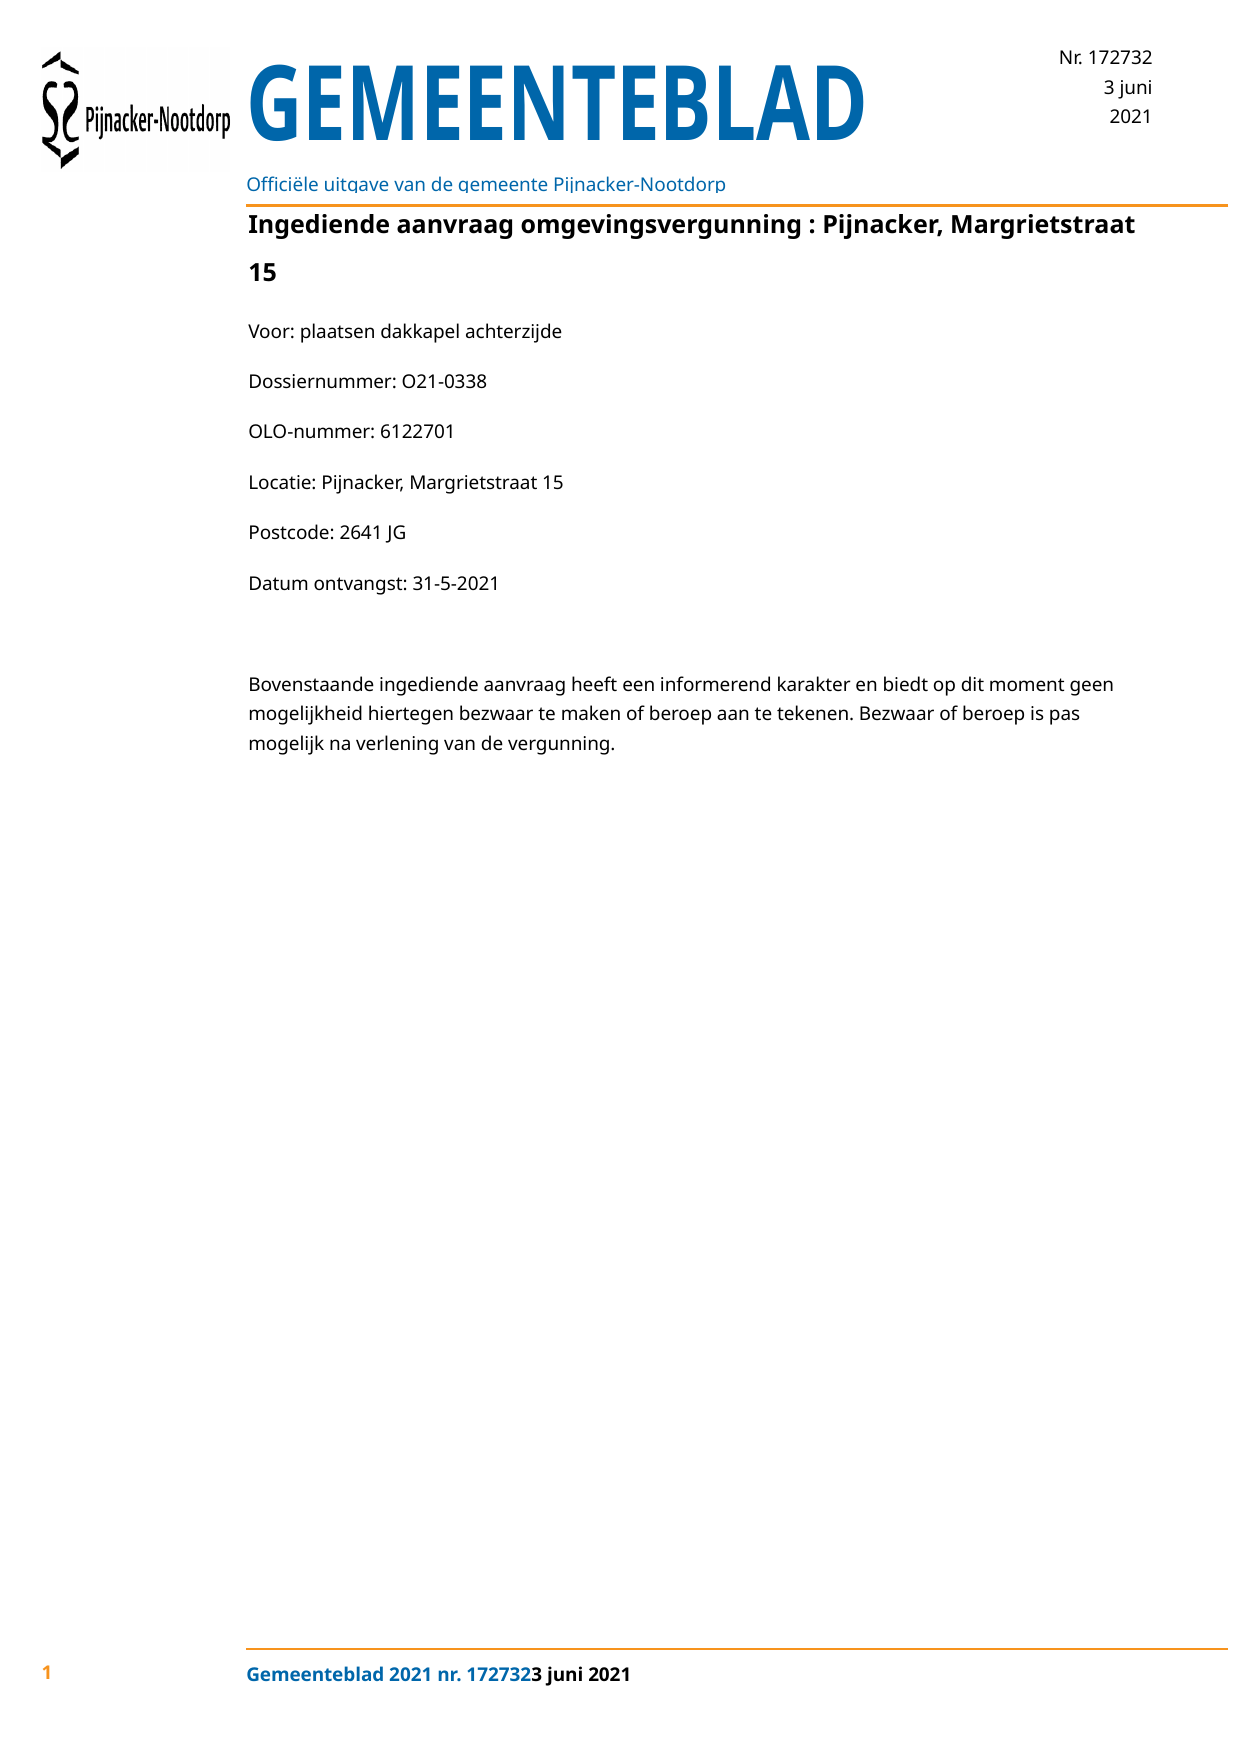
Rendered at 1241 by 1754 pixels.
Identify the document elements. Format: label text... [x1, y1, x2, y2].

text Datum ontvangst: 31-5-2021 [248, 570, 1152, 596]
text Bovenstaande ingediende aanvraag heeft een informerend karakter en biedt op dit moment geen mogelijkheid hiertegen bezwaar te maken of beroep aan te tekenen. Bezwaar of beroep is pas mogelijk na verlening van de vergunning. [248, 671, 1152, 756]
text Locatie: Pijnacker, Margrietstraat 15 [248, 469, 1152, 495]
text Ingediende aanvraag omgevingsvergunning : Pijnacker, Margrietstraat 15 [248, 207, 1152, 288]
text Dossiernummer: O21-0338 [248, 368, 1152, 394]
text Postcode: 2641 JG [248, 519, 1152, 545]
picture [41, 47, 231, 172]
text Voor: plaatsen dakkapel achterzijde [248, 318, 1152, 344]
text OLO-nummer: 6122701 [248, 419, 1152, 444]
